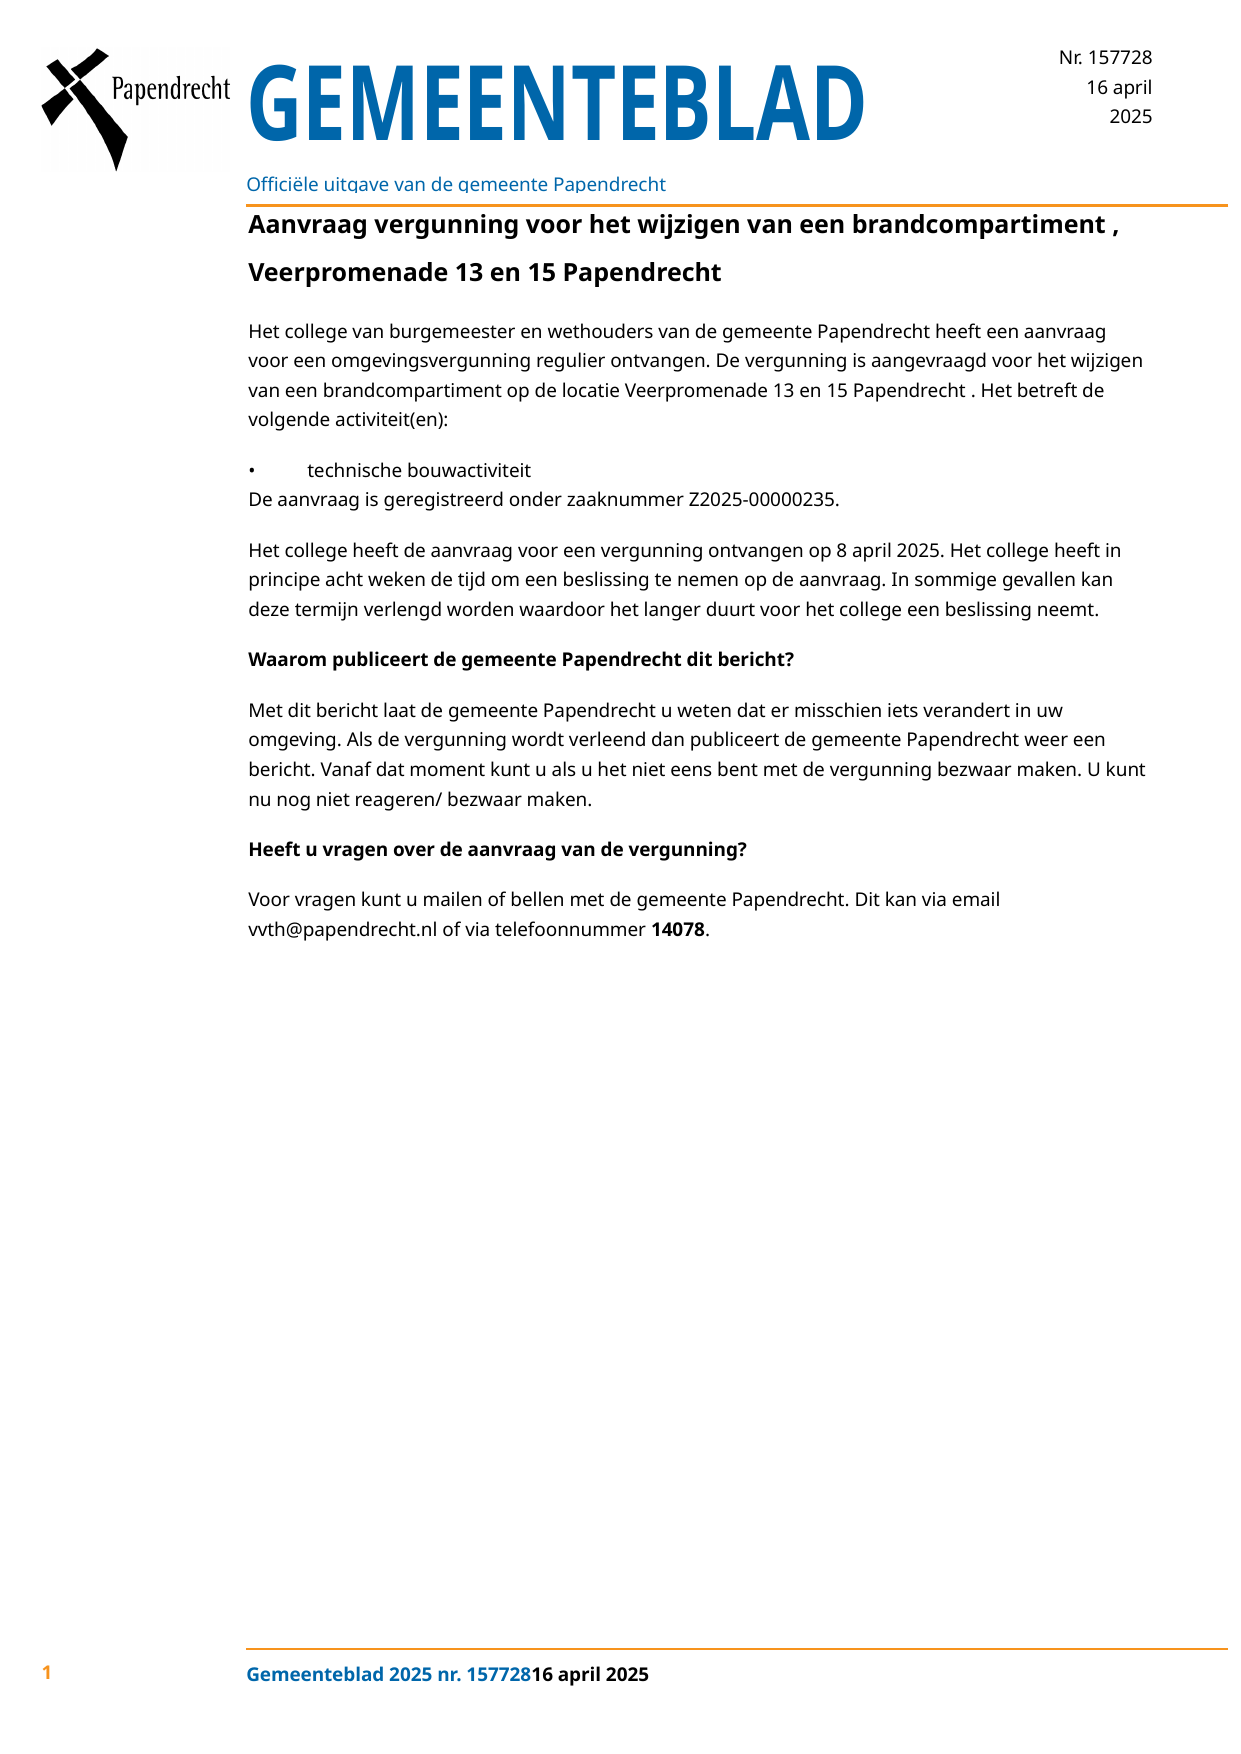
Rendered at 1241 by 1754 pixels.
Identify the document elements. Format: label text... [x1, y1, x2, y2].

text Heeft u vragen over de aanvraag van de vergunning? [248, 836, 1152, 862]
text Voor vragen kunt u mailen of bellen met de gemeente Papendrecht. Dit kan via email vvth@papendrecht.nl of via telefoonnummer 14078. [248, 887, 1152, 942]
text Aanvraag vergunning voor het wijzigen van een brandcompartiment , Veerpromenade 13 en 15 Papendrecht [248, 207, 1152, 288]
text Met dit bericht laat de gemeente Papendrecht u weten dat er misschien iets verandert in uw omgeving. Als de vergunning wordt verleend dan publiceert de gemeente Papendrecht weer een bericht. Vanaf dat moment kunt u als u het niet eens bent met de vergunning bezwaar maken. U kunt nu nog niet reageren/ bezwaar maken. [248, 697, 1152, 812]
text Waarom publiceert de gemeente Papendrecht dit bericht? [248, 647, 1152, 672]
list technische bouwactiviteit [248, 457, 1152, 483]
text De aanvraag is geregistreerd onder zaaknummer Z2025-00000235. [248, 487, 1152, 512]
text Het college heeft de aanvraag voor een vergunning ontvangen op 8 april 2025. Het college heeft in principe acht weken de tijd om een beslissing te nemen op de aanvraag. In sommige gevallen kan deze termijn verlengd worden waardoor het langer duurt voor het college een beslissing neemt. [248, 537, 1152, 622]
text Het college van burgemeester en wethouders van de gemeente Papendrecht heeft een aanvraag voor een omgevingsvergunning regulier ontvangen. De vergunning is aangevraagd voor het wijzigen van een brandcompartiment op de locatie Veerpromenade 13 en 15 Papendrecht . Het betreft de volgende activiteit(en): [248, 318, 1152, 432]
picture [41, 47, 231, 172]
